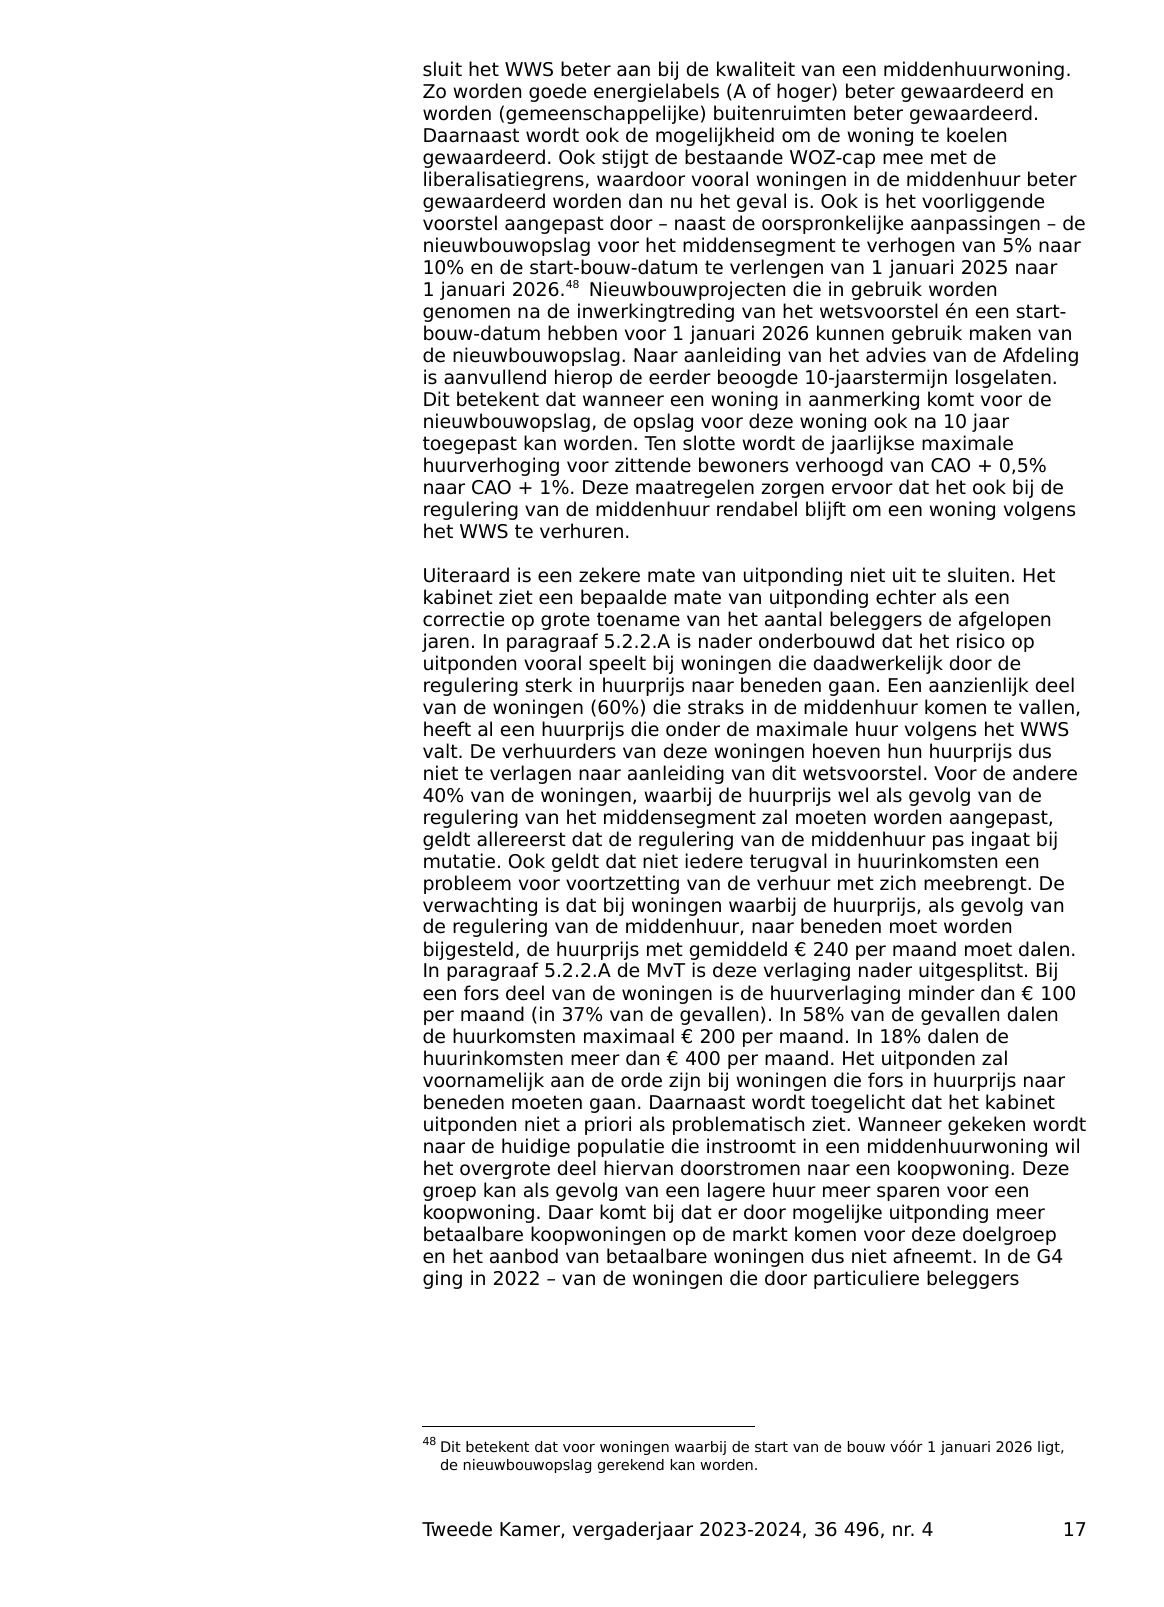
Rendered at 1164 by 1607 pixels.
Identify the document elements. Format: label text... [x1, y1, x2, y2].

text Uiteraard is een zekere mate van uitponding niet uit te sluiten. Het kabinet ziet een bepaalde mate van uitponding echter als een correctie op grote toename van het aantal beleggers de afgelopen jaren. In paragraaf 5.2.2.A is nader onderbouwd dat het risico op uitponden vooral speelt bij woningen die daadwerkelijk door de regulering sterk in huurprijs naar beneden gaan. Een aanzienlijk deel van de woningen (60%) die straks in de middenhuur komen te vallen, heeft al een huurprijs die onder de maximale huur volgens het WWS valt. De verhuurders van deze woningen hoeven hun huurprijs dus niet te verlagen naar aanleiding van dit wetsvoorstel. Voor de andere 40% van de woningen, waarbij de huurprijs wel als gevolg van de regulering van het middensegment zal moeten worden aangepast, geldt allereerst dat de regulering van de middenhuur pas ingaat bij mutatie. Ook geldt dat niet iedere terugval in huurinkomsten een probleem voor voortzetting van de verhuur met zich meebrengt. De verwachting is dat bij woningen waarbij de huurprijs, als gevolg van de regulering van de middenhuur, naar beneden moet worden bijgesteld, de huurprijs met gemiddeld € 240 per maand moet dalen. In paragraaf 5.2.2.A de MvT is deze verlaging nader uitgesplitst. Bij een fors deel van de woningen is de huurverlaging minder dan € 100 per maand (in 37% van de gevallen). In 58% van de gevallen dalen de huurkomsten maximaal € 200 per maand. In 18% dalen de huurinkomsten meer dan € 400 per maand. Het uitponden zal voornamelijk aan de orde zijn bij woningen die fors in huurprijs naar beneden moeten gaan. Daarnaast wordt toegelicht dat het kabinet uitponden niet a priori als problematisch ziet. Wanneer gekeken wordt naar de huidige populatie die instroomt in een middenhuurwoning wil het overgrote deel hiervan doorstromen naar een koopwoning. Deze groep kan als gevolg van een lagere huur meer sparen voor een koopwoning. Daar komt bij dat er door mogelijke uitponding meer betaalbare koopwoningen op de markt komen voor deze doelgroep en het aanbod van betaalbare woningen dus niet afneemt. In de G4 ging in 2022 – van de woningen die door particuliere beleggers [422, 565, 1087, 1290]
text sluit het WWS beter aan bij de kwaliteit van een middenhuurwoning. Zo worden goede energielabels (A of hoger) beter gewaardeerd en worden (gemeenschappelijke) buitenruimten beter gewaardeerd. Daarnaast wordt ook de mogelijkheid om de woning te koelen gewaardeerd. Ook stijgt de bestaande WOZ-cap mee met de liberalisatiegrens, waardoor vooral woningen in de middenhuur beter gewaardeerd worden dan nu het geval is. Ook is het voorliggende voorstel aangepast door – naast de oorspronkelijke aanpassingen – de nieuwbouwopslag voor het middensegment te verhogen van 5% naar 10% en de start-bouw-datum te verlengen van 1 januari 2025 naar 1 januari 2026. Nieuwbouwprojecten die in gebruik worden genomen na de inwerkingtreding van het wetsvoorstel én een start-bouw-datum hebben voor 1 januari 2026 kunnen gebruik maken van de nieuwbouwopslag. Naar aanleiding van het advies van de Afdeling is aanvullend hierop de eerder beoogde 10-jaarstermijn losgelaten. Dit betekent dat wanneer een woning in aanmerking komt voor de nieuwbouwopslag, de opslag voor deze woning ook na 10 jaar toegepast kan worden. Ten slotte wordt de jaarlijkse maximale huurverhoging voor zittende bewoners verhoogd van CAO + 0,5% naar CAO + 1%. Deze maatregelen zorgen ervoor dat het ook bij de regulering van de middenhuur rendabel blijft om een woning volgens het WWS te verhuren. [422, 59, 1087, 543]
text Dit betekent dat voor woningen waarbij de start van de bouw vóór 1 januari 2026 ligt, de nieuwbouwopslag gerekend kan worden. [422, 1435, 1087, 1474]
